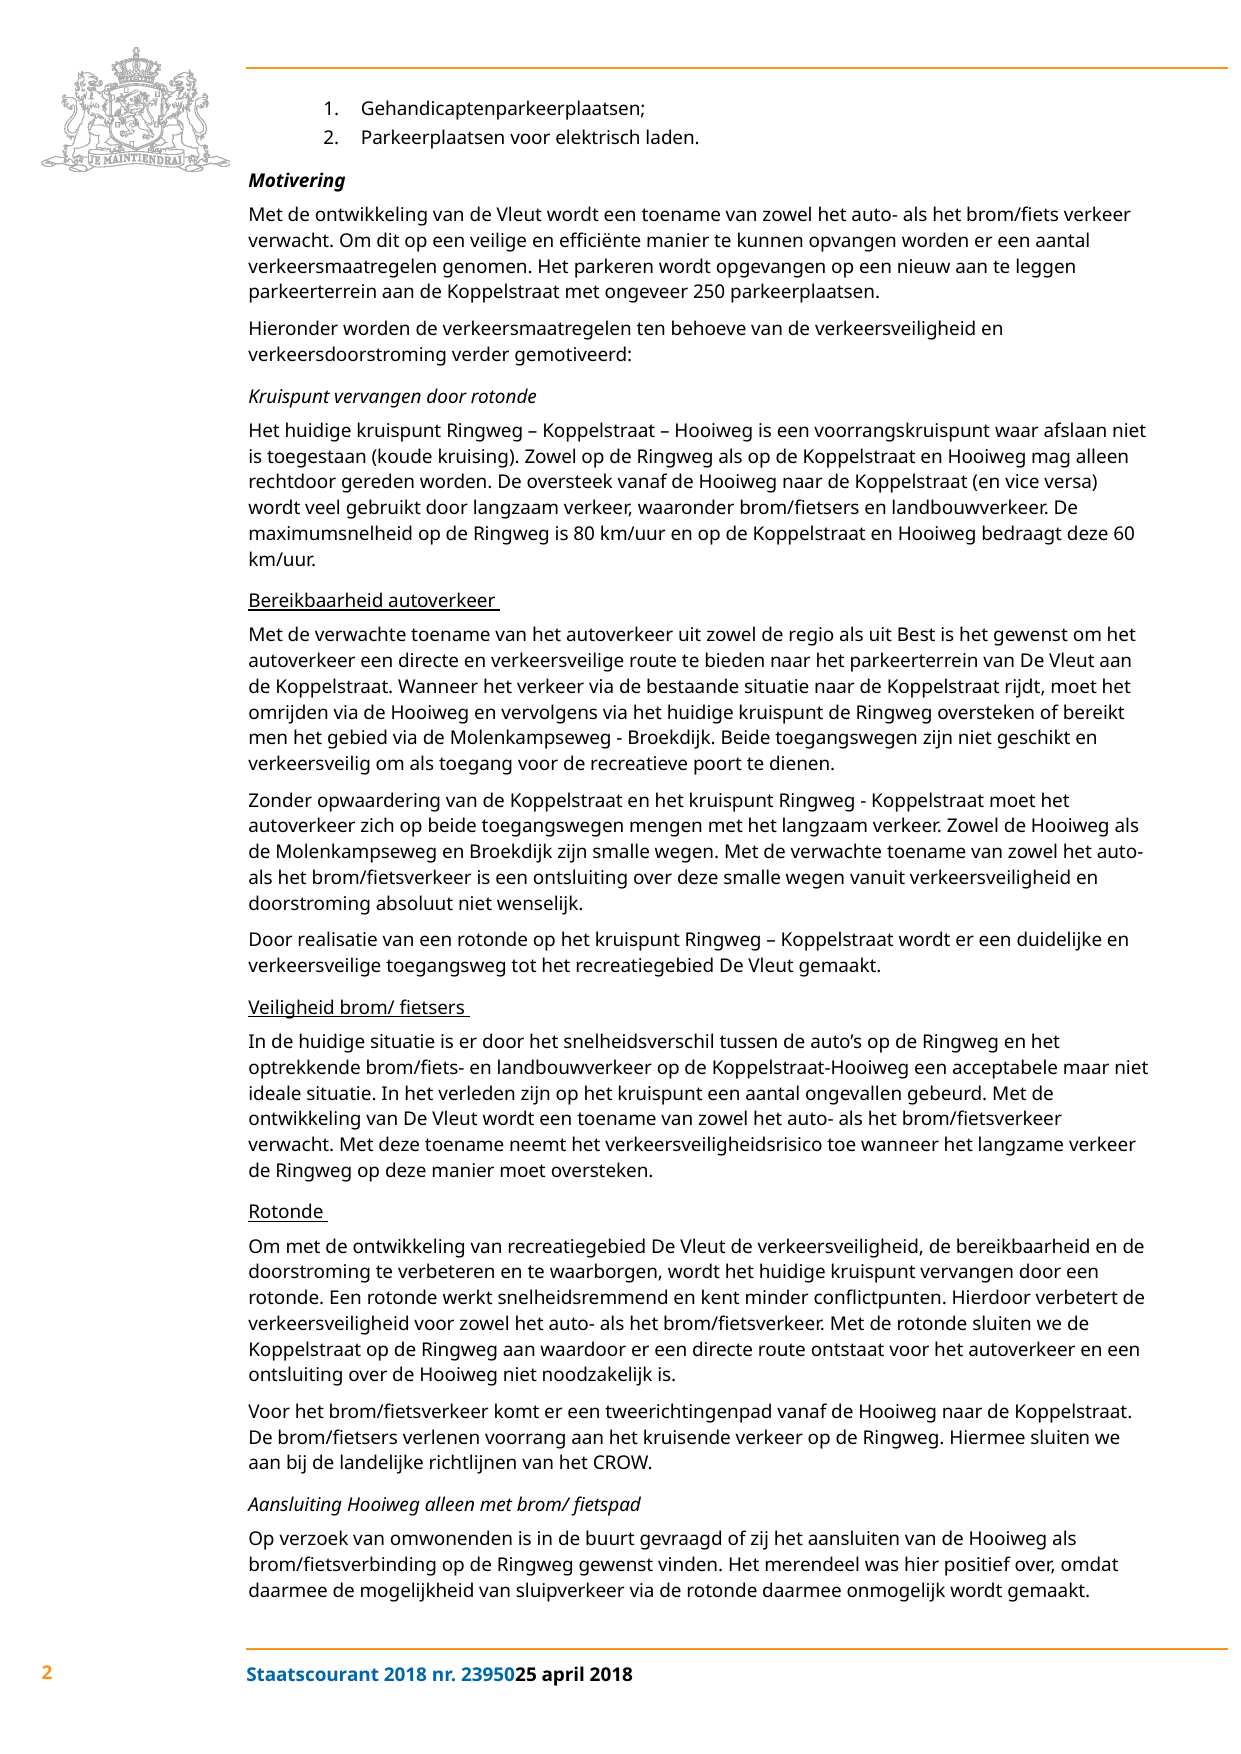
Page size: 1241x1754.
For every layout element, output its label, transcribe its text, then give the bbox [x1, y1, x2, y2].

text Kruispunt vervangen door rotonde [248, 383, 1152, 409]
text Voor het brom/fietsverkeer komt er een tweerichtingenpad vanaf de Hooiweg naar de Koppelstraat. De brom/fietsers verlenen voorrang aan het kruisende verkeer op de Ringweg. Hiermee sluiten we aan bij de landelijke richtlijnen van het CROW. [248, 1398, 1152, 1475]
list Gehandicaptenparkeerplaatsen; [323, 95, 1152, 121]
text Bereikbaarheid autoverkeer [248, 588, 1152, 613]
text Het huidige kruispunt Ringweg – Koppelstraat – Hooiweg is een voorrangskruispunt waar afslaan niet is toegestaan (koude kruising). Zowel op de Ringweg als op de Koppelstraat en Hooiweg mag alleen rechtdoor gereden worden. De oversteek vanaf de Hooiweg naar de Koppelstraat (en vice versa) wordt veel gebruikt door langzaam verkeer, waaronder brom/fietsers en landbouwverkeer. De maximumsnelheid op de Ringweg is 80 km/uur en op de Koppelstraat en Hooiweg bedraagt deze 60 km/uur. [248, 417, 1152, 571]
text Motivering [248, 167, 1152, 193]
text In de huidige situatie is er door het snelheidsverschil tussen de auto’s op de Ringweg en het optrekkende brom/fiets- en landbouwverkeer op de Koppelstraat-Hooiweg een acceptabele maar niet ideale situatie. In het verleden zijn op het kruispunt een aantal ongevallen gebeurd. Met de ontwikkeling van De Vleut wordt een toename van zowel het auto- als het brom/fietsverkeer verwacht. Met deze toename neemt het verkeersveiligheidsrisico toe wanneer het langzame verkeer de Ringweg op deze manier moet oversteken. [248, 1028, 1152, 1183]
text Door realisatie van een rotonde op het kruispunt Ringweg – Koppelstraat wordt er een duidelijke en verkeersveilige toegangsweg tot het recreatiegebied De Vleut gemaakt. [248, 927, 1152, 978]
list Parkeerplaatsen voor elektrisch laden. [323, 124, 1152, 150]
text Met de verwachte toename van het autoverkeer uit zowel de regio als uit Best is het gewenst om het autoverkeer een directe en verkeersveilige route te bieden naar het parkeerterrein van De Vleut aan de Koppelstraat. Wanneer het verkeer via de bestaande situatie naar de Koppelstraat rijdt, moet het omrijden via de Hooiweg en vervolgens via het huidige kruispunt de Ringweg oversteken of bereikt men het gebied via de Molenkampseweg - Broekdijk. Beide toegangswegen zijn niet geschikt en verkeersveilig om als toegang voor de recreatieve poort te dienen. [248, 622, 1152, 776]
text Rotonde [248, 1199, 1152, 1224]
text Om met de ontwikkeling van recreatiegebied De Vleut de verkeersveiligheid, de bereikbaarheid en de doorstroming te verbeteren en te waarborgen, wordt het huidige kruispunt vervangen door een rotonde. Een rotonde werkt snelheidsremmend en kent minder conflictpunten. Hierdoor verbetert de verkeersveiligheid voor zowel het auto- als het brom/fietsverkeer. Met de rotonde sluiten we de Koppelstraat op de Ringweg aan waardoor er een directe route ontstaat voor het autoverkeer en een ontsluiting over de Hooiweg niet noodzakelijk is. [248, 1233, 1152, 1387]
text Zonder opwaardering van de Koppelstraat en het kruispunt Ringweg - Koppelstraat moet het autoverkeer zich op beide toegangswegen mengen met het langzaam verkeer. Zowel de Hooiweg als de Molenkampseweg en Broekdijk zijn smalle wegen. Met de verwachte toename van zowel het auto- als het brom/fietsverkeer is een ontsluiting over deze smalle wegen vanuit verkeersveiligheid en doorstroming absoluut niet wenselijk. [248, 787, 1152, 916]
text Hieronder worden de verkeersmaatregelen ten behoeve van de verkeersveiligheid en verkeersdoorstroming verder gemotiveerd: [248, 315, 1152, 367]
text Op verzoek van omwonenden is in de buurt gevraagd of zij het aansluiten van de Hooiweg als brom/fietsverbinding op de Ringweg gewenst vinden. Het merendeel was hier positief over, omdat daarmee de mogelijkheid van sluipverkeer via de rotonde daarmee onmogelijk wordt gemaakt. [248, 1526, 1152, 1603]
text Veiligheid brom/ fietsers [248, 994, 1152, 1020]
picture [41, 47, 231, 172]
text Met de ontwikkeling van de Vleut wordt een toename van zowel het auto- als het brom/fiets verkeer verwacht. Om dit op een veilige en efficiënte manier te kunnen opvangen worden er een aantal verkeersmaatregelen genomen. Het parkeren wordt opgevangen op een nieuw aan te leggen parkeerterrein aan de Koppelstraat met ongeveer 250 parkeerplaatsen. [248, 202, 1152, 304]
text Aansluiting Hooiweg alleen met brom/ fietspad [248, 1491, 1152, 1517]
